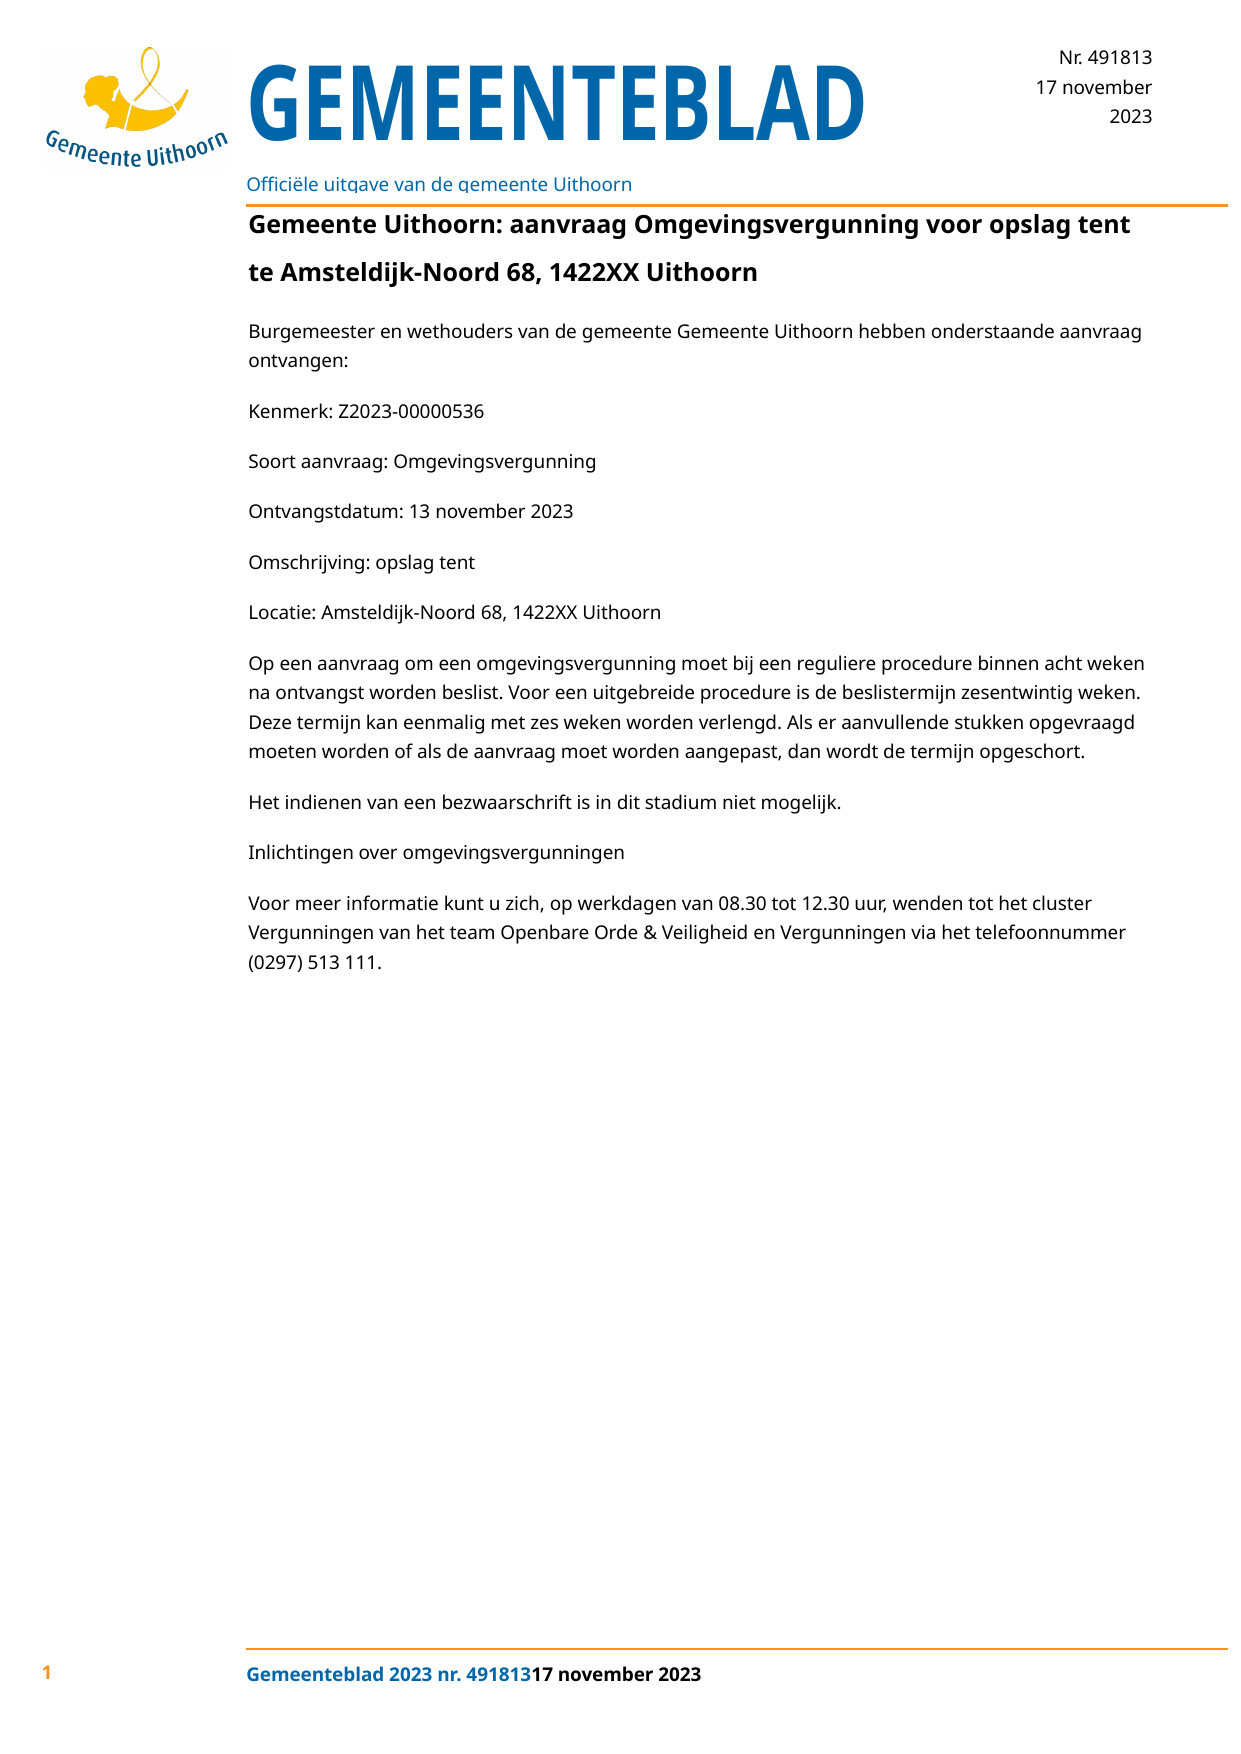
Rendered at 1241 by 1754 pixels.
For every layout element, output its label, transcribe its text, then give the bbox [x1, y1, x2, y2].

text Soort aanvraag: Omgevingsvergunning [248, 448, 1152, 474]
text Inlichtingen over omgevingsvergunningen [248, 839, 1152, 865]
text Het indienen van een bezwaarschrift is in dit stadium niet mogelijk. [248, 789, 1152, 815]
text Kenmerk: Z2023-00000536 [248, 398, 1152, 424]
text Burgemeester en wethouders van de gemeente Gemeente Uithoorn hebben onderstaande aanvraag ontvangen: [248, 318, 1152, 373]
text Omschrijving: opslag tent [248, 549, 1152, 575]
text Gemeente Uithoorn: aanvraag Omgevingsvergunning voor opslag tent te Amsteldijk-Noord 68, 1422XX Uithoorn [248, 207, 1152, 288]
text Voor meer informatie kunt u zich, op werkdagen van 08.30 tot 12.30 uur, wenden tot het cluster Vergunningen van het team Openbare Orde & Veiligheid en Vergunningen via het telefoonnummer (0297) 513 111. [248, 890, 1152, 975]
text Op een aanvraag om een omgevingsvergunning moet bij een reguliere procedure binnen acht weken na ontvangst worden beslist. Voor een uitgebreide procedure is de beslistermijn zesentwintig weken. Deze termijn kan eenmalig met zes weken worden verlengd. Als er aanvullende stukken opgevraagd moeten worden of als de aanvraag moet worden aangepast, dan wordt de termijn opgeschort. [248, 650, 1152, 764]
text Ontvangstdatum: 13 november 2023 [248, 499, 1152, 524]
picture [41, 47, 231, 172]
text Locatie: Amsteldijk-Noord 68, 1422XX Uithoorn [248, 599, 1152, 625]
